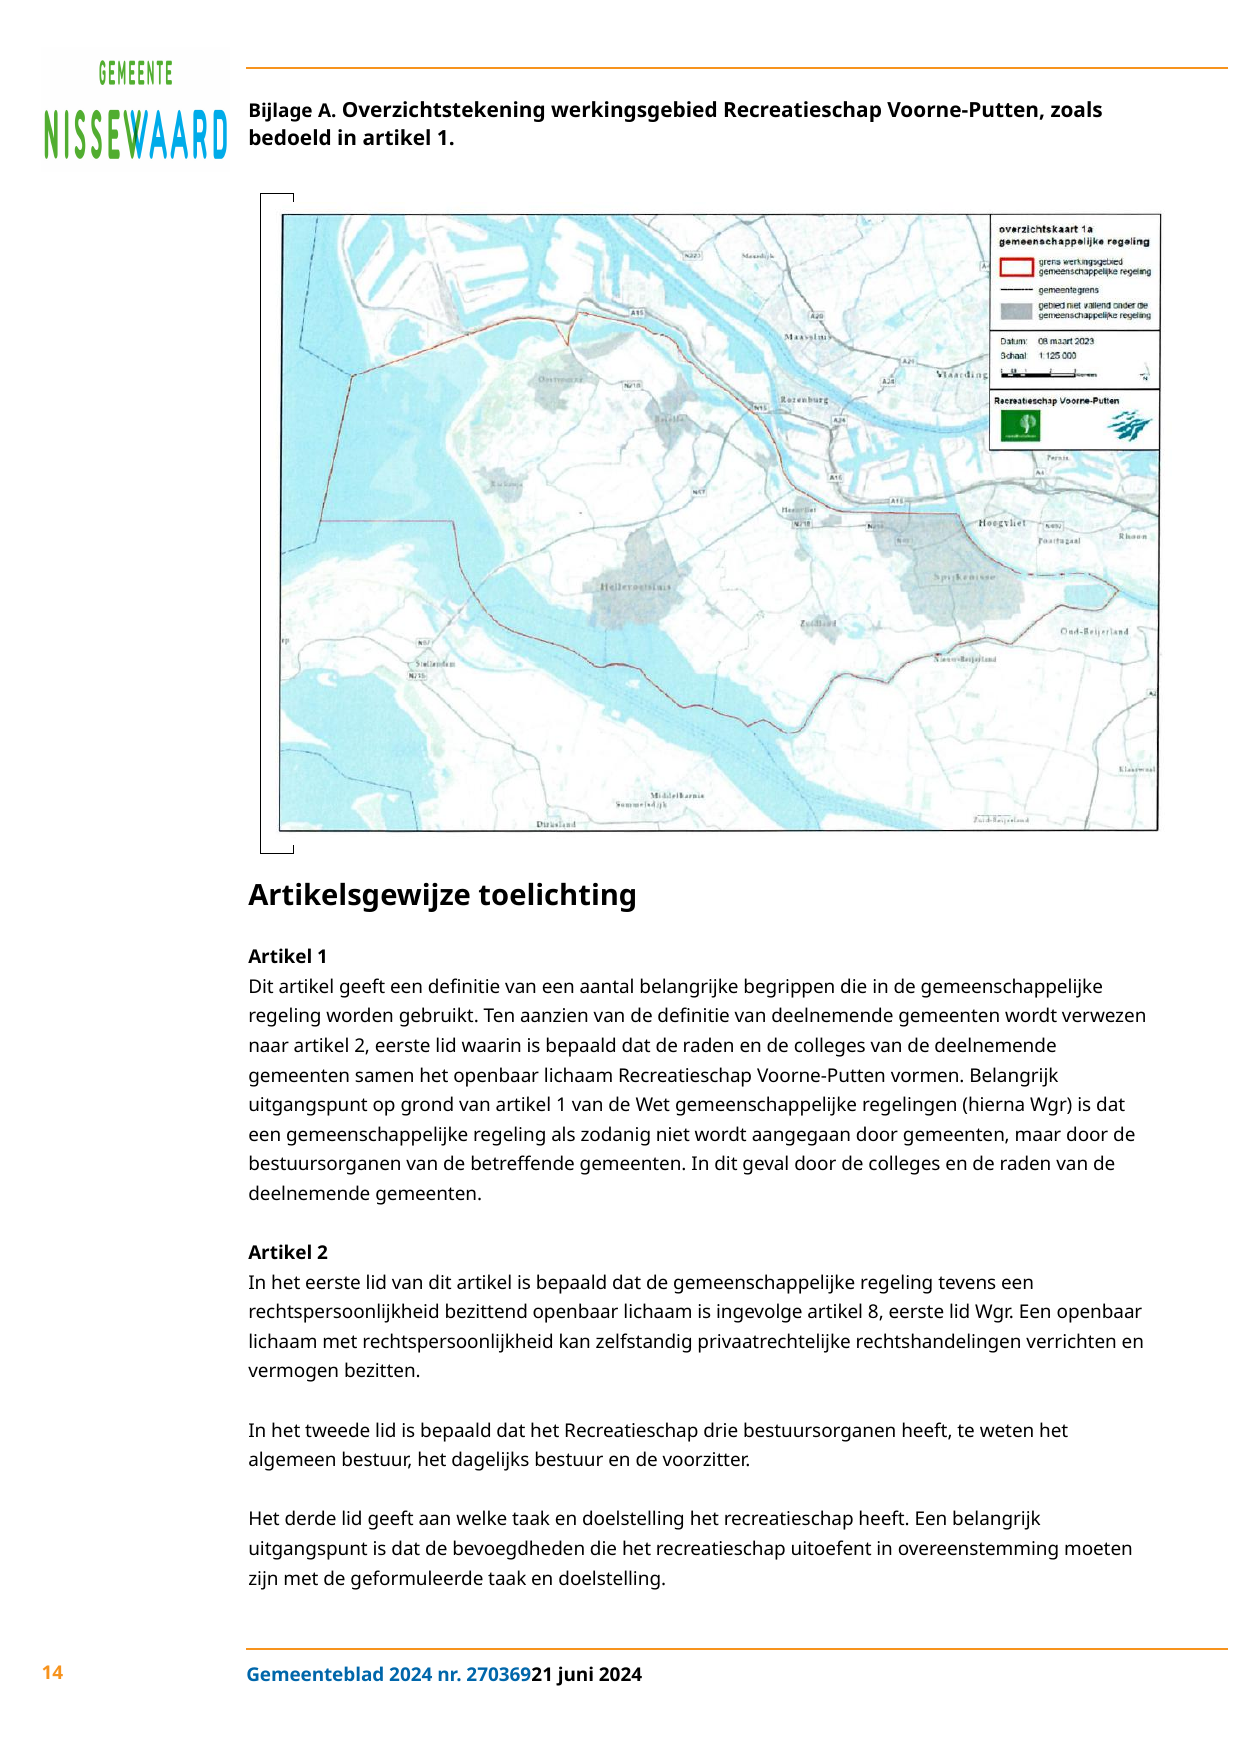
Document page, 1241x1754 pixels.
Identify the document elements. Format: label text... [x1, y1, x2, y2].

text Dit artikel geeft een definitie van een aantal belangrijke begrippen die in de gemeenschappelijke regeling worden gebruikt. Ten aanzien van de definitie van deelnemende gemeenten wordt verwezen naar artikel 2, eerste lid waarin is bepaald dat de raden en de colleges van de deelnemende gemeenten samen het openbaar lichaam Recreatieschap Voorne-Putten vormen. Belangrijk uitgangspunt op grond van artikel 1 van de Wet gemeenschappelijke regelingen (hierna Wgr) is dat een gemeenschappelijke regeling als zodanig niet wordt aangegaan door gemeenten, maar door de bestuursorganen van de betreffende gemeenten. In dit geval door de colleges en de raden van de deelnemende gemeenten. [248, 973, 1152, 1206]
text In het tweede lid is bepaald dat het Recreatieschap drie bestuursorganen heeft, te weten het algemeen bestuur, het dagelijks bestuur en de voorzitter. [248, 1417, 1152, 1472]
text Bijlage A. Overzichtstekening werkingsgebied Recreatieschap Voorne-Putten, zoals bedoeld in artikel 1. [248, 95, 1152, 152]
picture [41, 47, 231, 172]
text Artikel 1 [248, 943, 1152, 969]
text In het eerste lid van dit artikel is bepaald dat de gemeenschappelijke regeling tevens een rechtspersoonlijkheid bezittend openbaar lichaam is ingevolge artikel 8, eerste lid Wgr. Een openbaar lichaam met rechtspersoonlijkheid kan zelfstandig privaatrechtelijke rechtshandelingen verrichten en vermogen bezitten. [248, 1269, 1152, 1383]
text Het derde lid geeft aan welke taak en doelstelling het recreatieschap heeft. Een belangrijk uitgangspunt is dat de bevoegdheden die het recreatieschap uitoefent in overeenstemming moeten zijn met de geformuleerde taak en doelstelling. [248, 1506, 1152, 1591]
text Artikelsgewijze toelichting [248, 875, 1152, 914]
text Artikel 2 [248, 1239, 1152, 1265]
picture [268, 202, 1173, 845]
